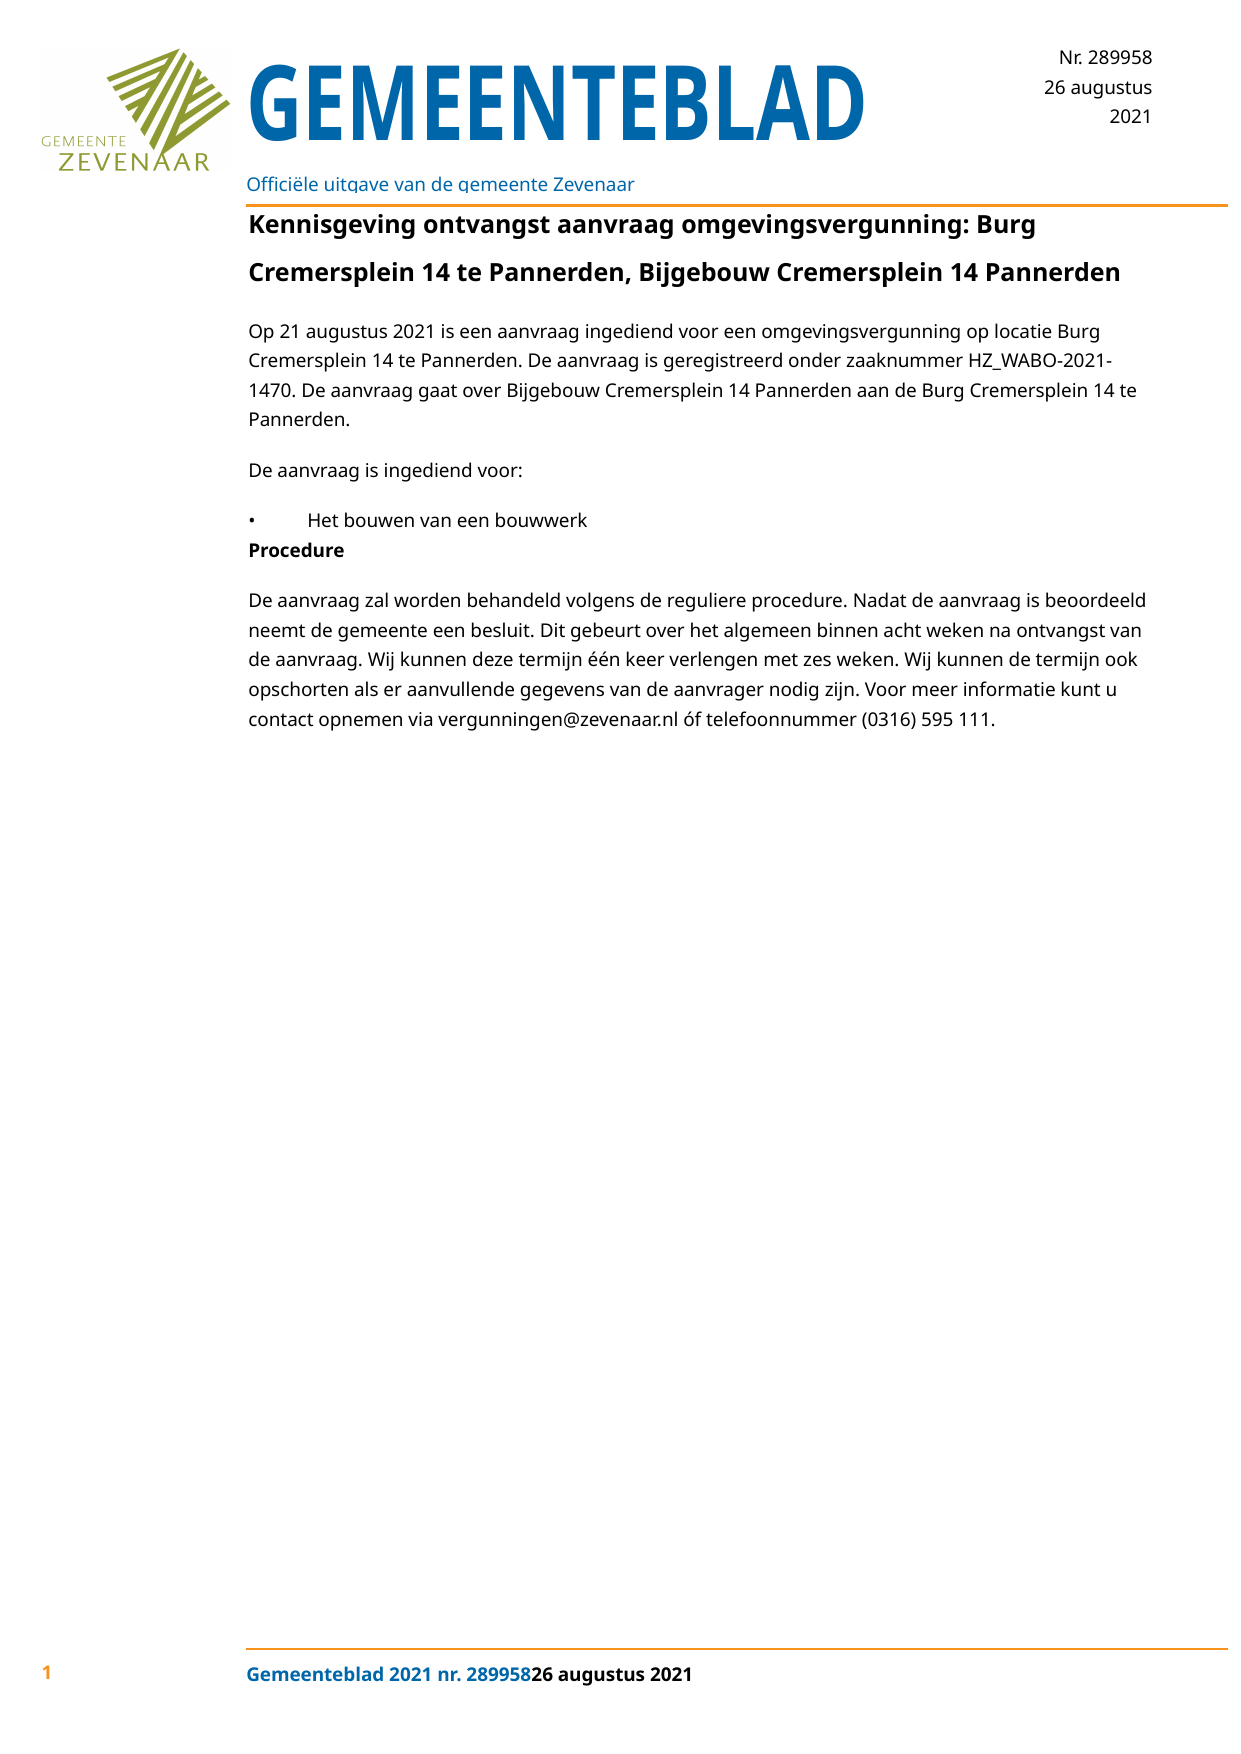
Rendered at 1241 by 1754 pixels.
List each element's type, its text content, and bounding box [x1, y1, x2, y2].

text Op 21 augustus 2021 is een aanvraag ingediend voor een omgevingsvergunning op locatie Burg Cremersplein 14 te Pannerden. De aanvraag is geregistreerd onder zaaknummer HZ_WABO-2021-1470. De aanvraag gaat over Bijgebouw Cremersplein 14 Pannerden aan de Burg Cremersplein 14 te Pannerden. [248, 318, 1152, 432]
text De aanvraag zal worden behandeld volgens de reguliere procedure. Nadat de aanvraag is beoordeeld neemt de gemeente een besluit. Dit gebeurt over het algemeen binnen acht weken na ontvangst van de aanvraag. Wij kunnen deze termijn één keer verlengen met zes weken. Wij kunnen de termijn ook opschorten als er aanvullende gegevens van de aanvrager nodig zijn. Voor meer informatie kunt u contact opnemen via vergunningen@zevenaar.nl óf telefoonnummer (0316) 595 111. [248, 587, 1152, 732]
text De aanvraag is ingediend voor: [248, 457, 1152, 483]
picture [41, 47, 231, 172]
list Het bouwen van een bouwwerk [248, 507, 1152, 533]
text Procedure [248, 537, 1152, 563]
text Kennisgeving ontvangst aanvraag omgevingsvergunning: Burg Cremersplein 14 te Pannerden, Bijgebouw Cremersplein 14 Pannerden [248, 207, 1152, 288]
